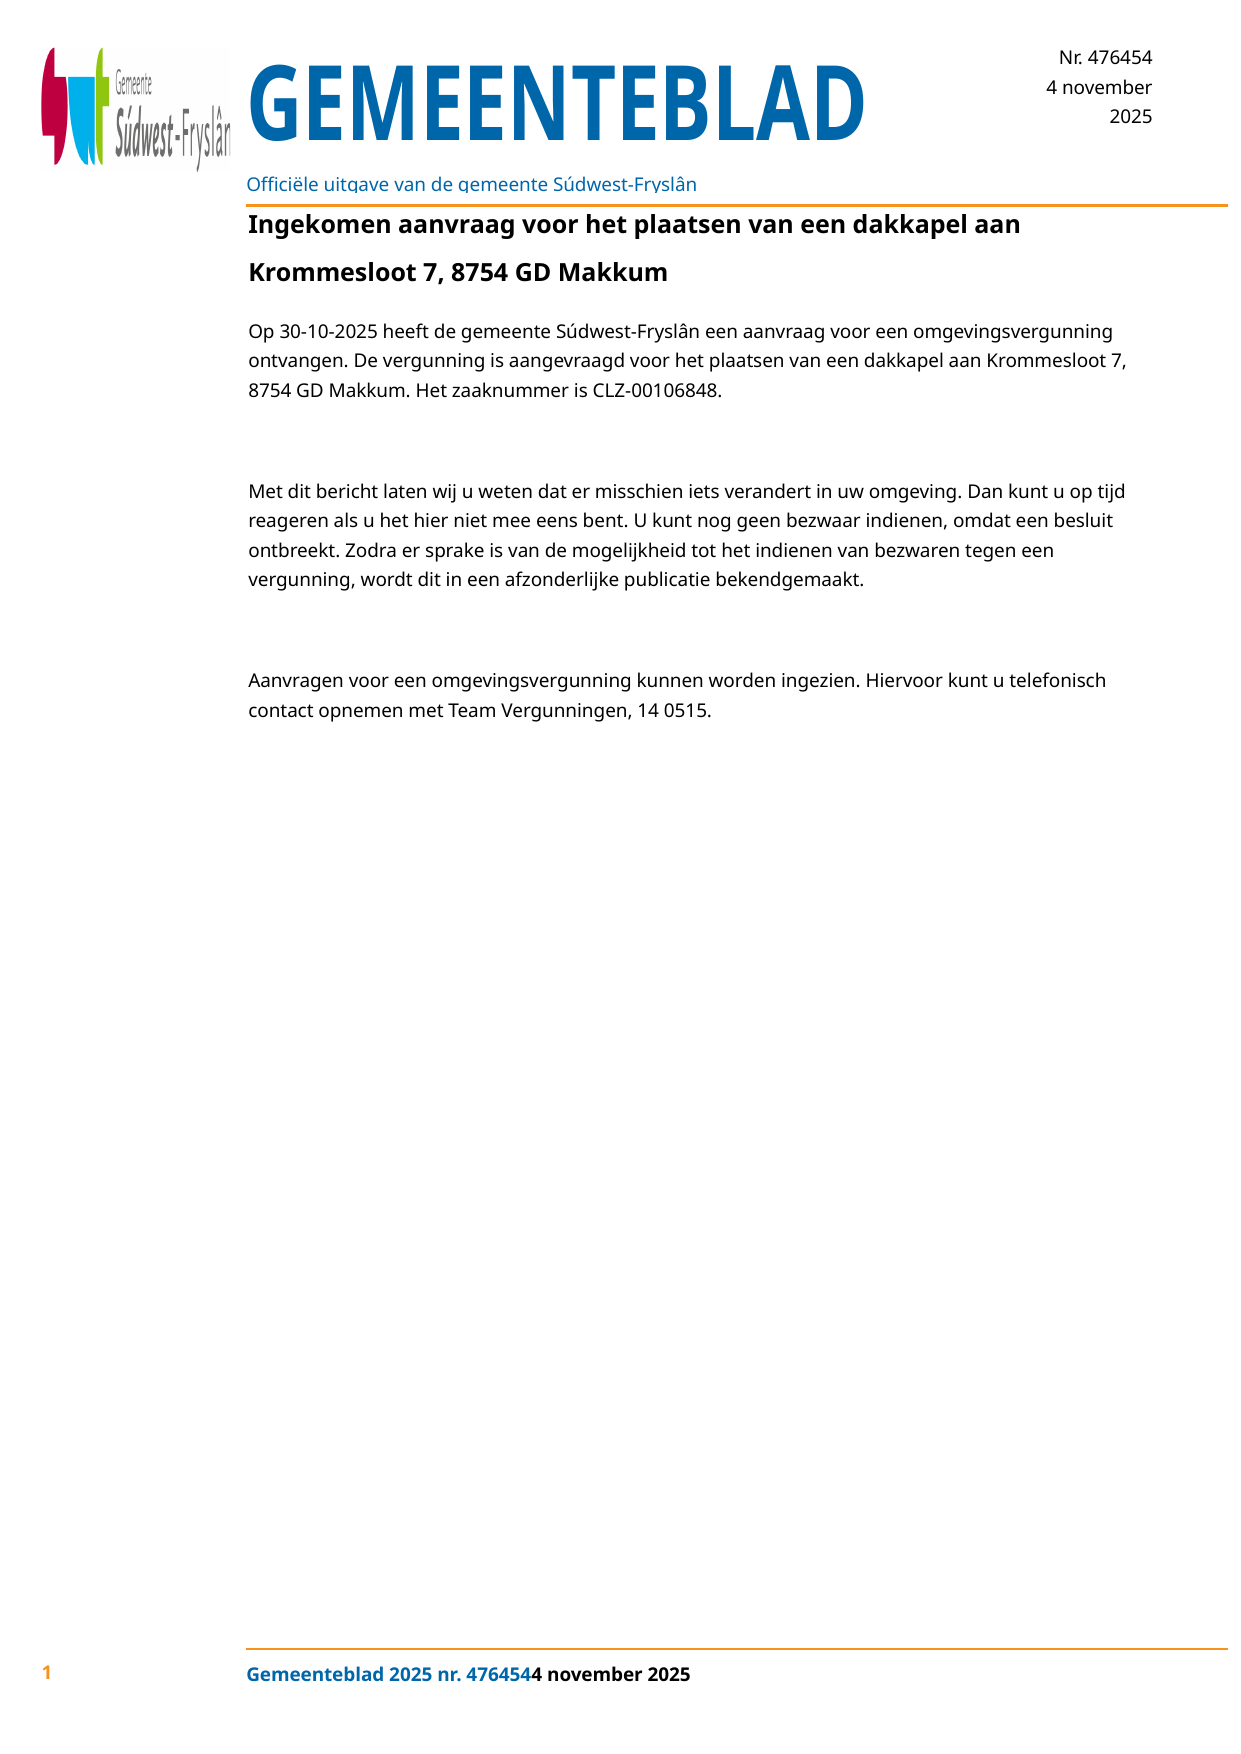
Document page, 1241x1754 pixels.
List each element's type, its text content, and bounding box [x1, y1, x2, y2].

text Op 30-10-2025 heeft de gemeente Súdwest-Fryslân een aanvraag voor een omgevingsvergunning ontvangen. De vergunning is aangevraagd voor het plaatsen van een dakkapel aan Krommesloot 7, 8754 GD Makkum. Het zaaknummer is CLZ-00106848. [248, 318, 1152, 403]
text Ingekomen aanvraag voor het plaatsen van een dakkapel aan Krommesloot 7, 8754 GD Makkum [248, 207, 1152, 288]
text Met dit bericht laten wij u weten dat er misschien iets verandert in uw omgeving. Dan kunt u op tijd reageren als u het hier niet mee eens bent. U kunt nog geen bezwaar indienen, omdat een besluit ontbreekt. Zodra er sprake is van de mogelijkheid tot het indienen van bezwaren tegen een vergunning, wordt dit in een afzonderlijke publicatie bekendgemaakt. [248, 478, 1152, 592]
text Aanvragen voor een omgevingsvergunning kunnen worden ingezien. Hiervoor kunt u telefonisch contact opnemen met Team Vergunningen, 14 0515. [248, 667, 1152, 723]
picture [41, 47, 231, 172]
